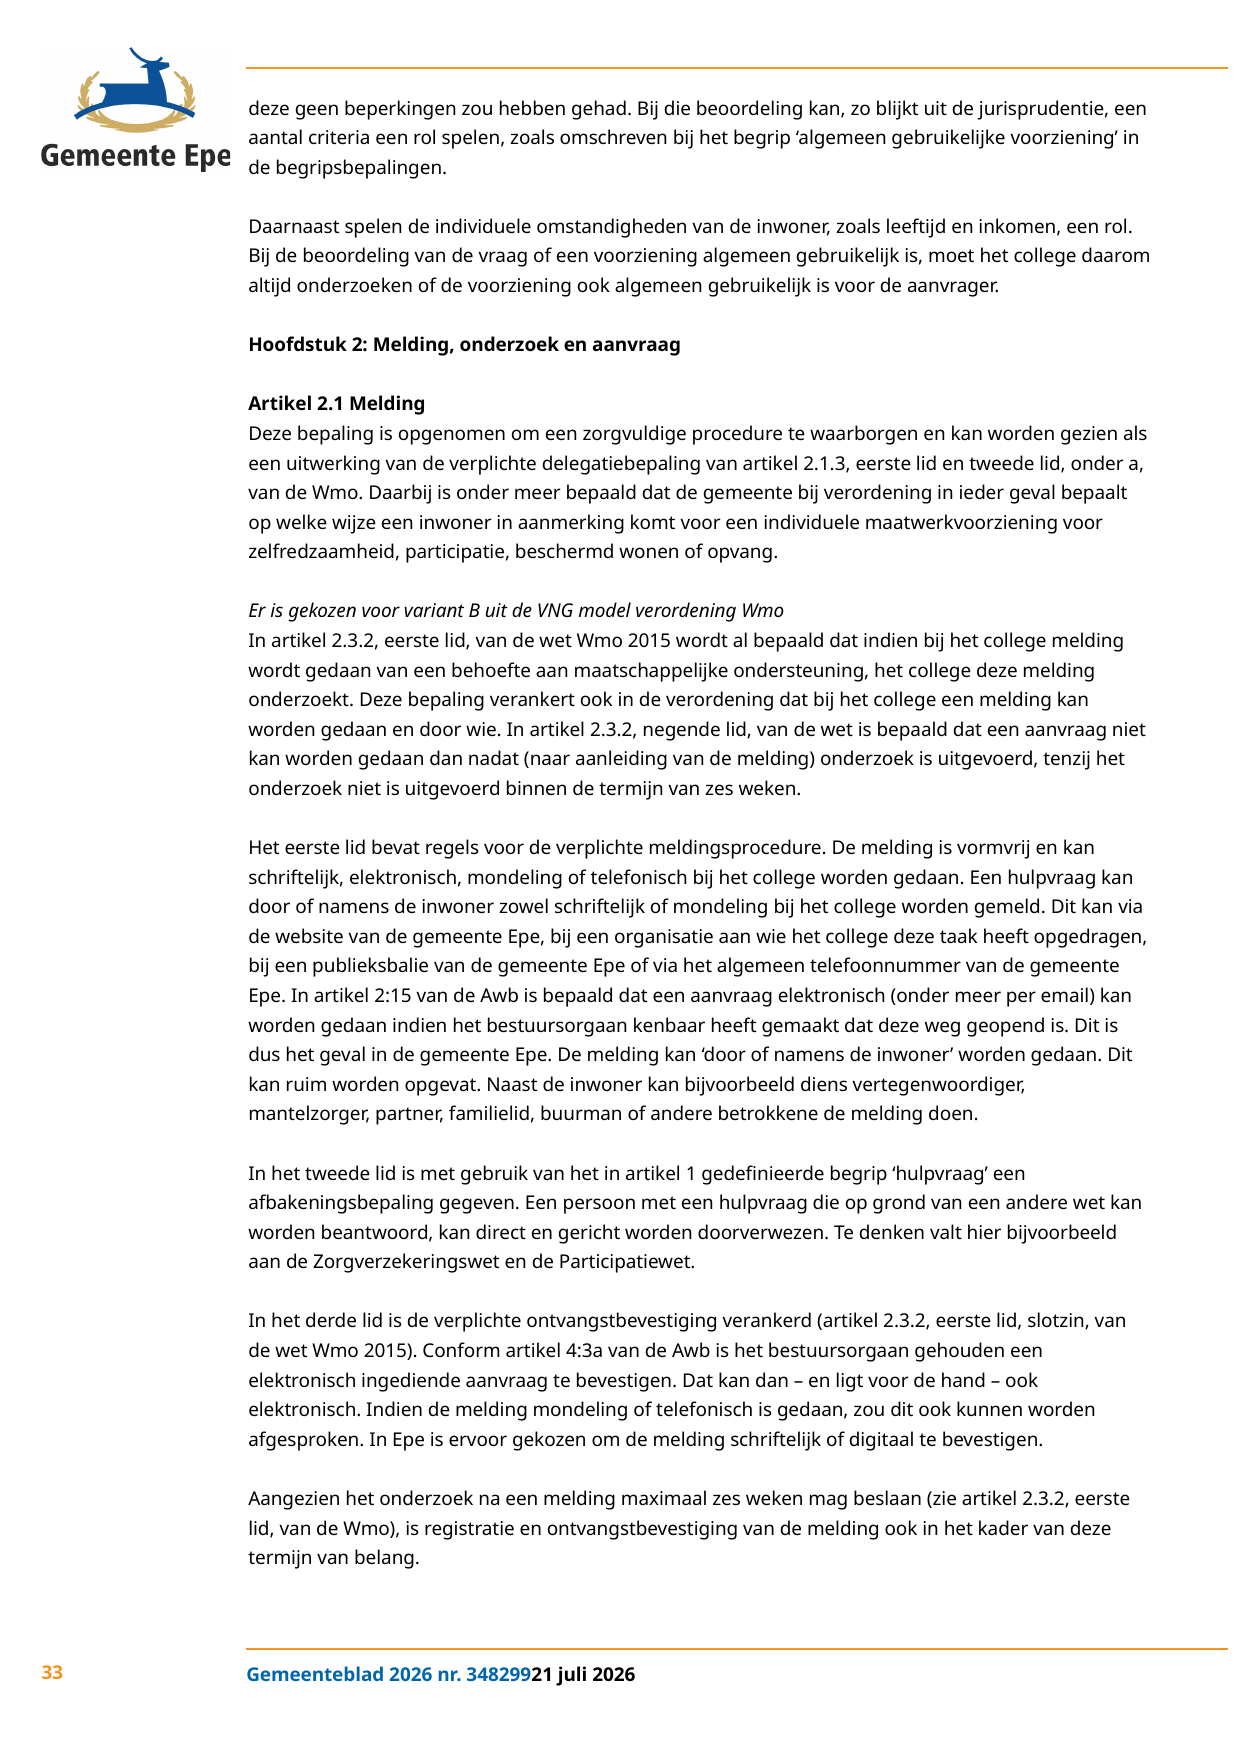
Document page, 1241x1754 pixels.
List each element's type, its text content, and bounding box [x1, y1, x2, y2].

text In het derde lid is de verplichte ontvangstbevestiging verankerd (artikel 2.3.2, eerste lid, slotzin, van de wet Wmo 2015). Conform artikel 4:3a van de Awb is het bestuursorgaan gehouden een elektronisch ingediende aanvraag te bevestigen. Dat kan dan – en ligt voor de hand – ook elektronisch. Indien de melding mondeling of telefonisch is gedaan, zou dit ook kunnen worden afgesproken. In Epe is ervoor gekozen om de melding schriftelijk of digitaal te bevestigen. [248, 1308, 1152, 1452]
text Daarnaast spelen de individuele omstandigheden van de inwoner, zoals leeftijd en inkomen, een rol. Bij de beoordeling van de vraag of een voorziening algemeen gebruikelijk is, moet het college daarom altijd onderzoeken of de voorziening ook algemeen gebruikelijk is voor de aanvrager. [248, 213, 1152, 298]
picture [41, 47, 231, 172]
text Aangezien het onderzoek na een melding maximaal zes weken mag beslaan (zie artikel 2.3.2, eerste lid, van de Wmo), is registratie en ontvangstbevestiging van de melding ook in het kader van deze termijn van belang. [248, 1485, 1152, 1570]
text deze geen beperkingen zou hebben gehad. Bij die beoordeling kan, zo blijkt uit de jurisprudentie, een aantal criteria een rol spelen, zoals omschreven bij het begrip ‘algemeen gebruikelijke voorziening’ in de begripsbepalingen. [248, 95, 1152, 180]
text In het tweede lid is met gebruik van het in artikel 1 gedefinieerde begrip ‘hulpvraag’ een afbakeningsbepaling gegeven. Een persoon met een hulpvraag die op grond van een andere wet kan worden beantwoord, kan direct en gericht worden doorverwezen. Te denken valt hier bijvoorbeeld aan de Zorgverzekeringswet en de Participatiewet. [248, 1160, 1152, 1274]
text Deze bepaling is opgenomen om een zorgvuldige procedure te waarborgen en kan worden gezien als een uitwerking van de verplichte delegatiebepaling van artikel 2.1.3, eerste lid en tweede lid, onder a, van de Wmo. Daarbij is onder meer bepaald dat de gemeente bij verordening in ieder geval bepaalt op welke wijze een inwoner in aanmerking komt voor een individuele maatwerkvoorziening voor zelfredzaamheid, participatie, beschermd wonen of opvang. [248, 420, 1152, 564]
text Artikel 2.1 Melding [248, 391, 1152, 416]
text Hoofdstuk 2: Melding, onderzoek en aanvraag [248, 331, 1152, 357]
text In artikel 2.3.2, eerste lid, van de wet Wmo 2015 wordt al bepaald dat indien bij het college melding wordt gedaan van een behoefte aan maatschappelijke ondersteuning, het college deze melding onderzoekt. Deze bepaling verankert ook in de verordening dat bij het college een melding kan worden gedaan en door wie. In artikel 2.3.2, negende lid, van de wet is bepaald dat een aanvraag niet kan worden gedaan dan nadat (naar aanleiding van de melding) onderzoek is uitgevoerd, tenzij het onderzoek niet is uitgevoerd binnen de termijn van zes weken. [248, 627, 1152, 801]
text Het eerste lid bevat regels voor de verplichte meldingsprocedure. De melding is vormvrij en kan schriftelijk, elektronisch, mondeling of telefonisch bij het college worden gedaan. Een hulpvraag kan door of namens de inwoner zowel schriftelijk of mondeling bij het college worden gemeld. Dit kan via de website van de gemeente Epe, bij een organisatie aan wie het college deze taak heeft opgedragen, bij een publieksbalie van de gemeente Epe of via het algemeen telefoonnummer van de gemeente Epe. In artikel 2:15 van de Awb is bepaald dat een aanvraag elektronisch (onder meer per email) kan worden gedaan indien het bestuursorgaan kenbaar heeft gemaakt dat deze weg geopend is. Dit is dus het geval in de gemeente Epe. De melding kan ‘door of namens de inwoner’ worden gedaan. Dit kan ruim worden opgevat. Naast de inwoner kan bijvoorbeeld diens vertegenwoordiger, mantelzorger, partner, familielid, buurman of andere betrokkene de melding doen. [248, 834, 1152, 1126]
text Er is gekozen voor variant B uit de VNG model verordening Wmo [248, 598, 1152, 623]
